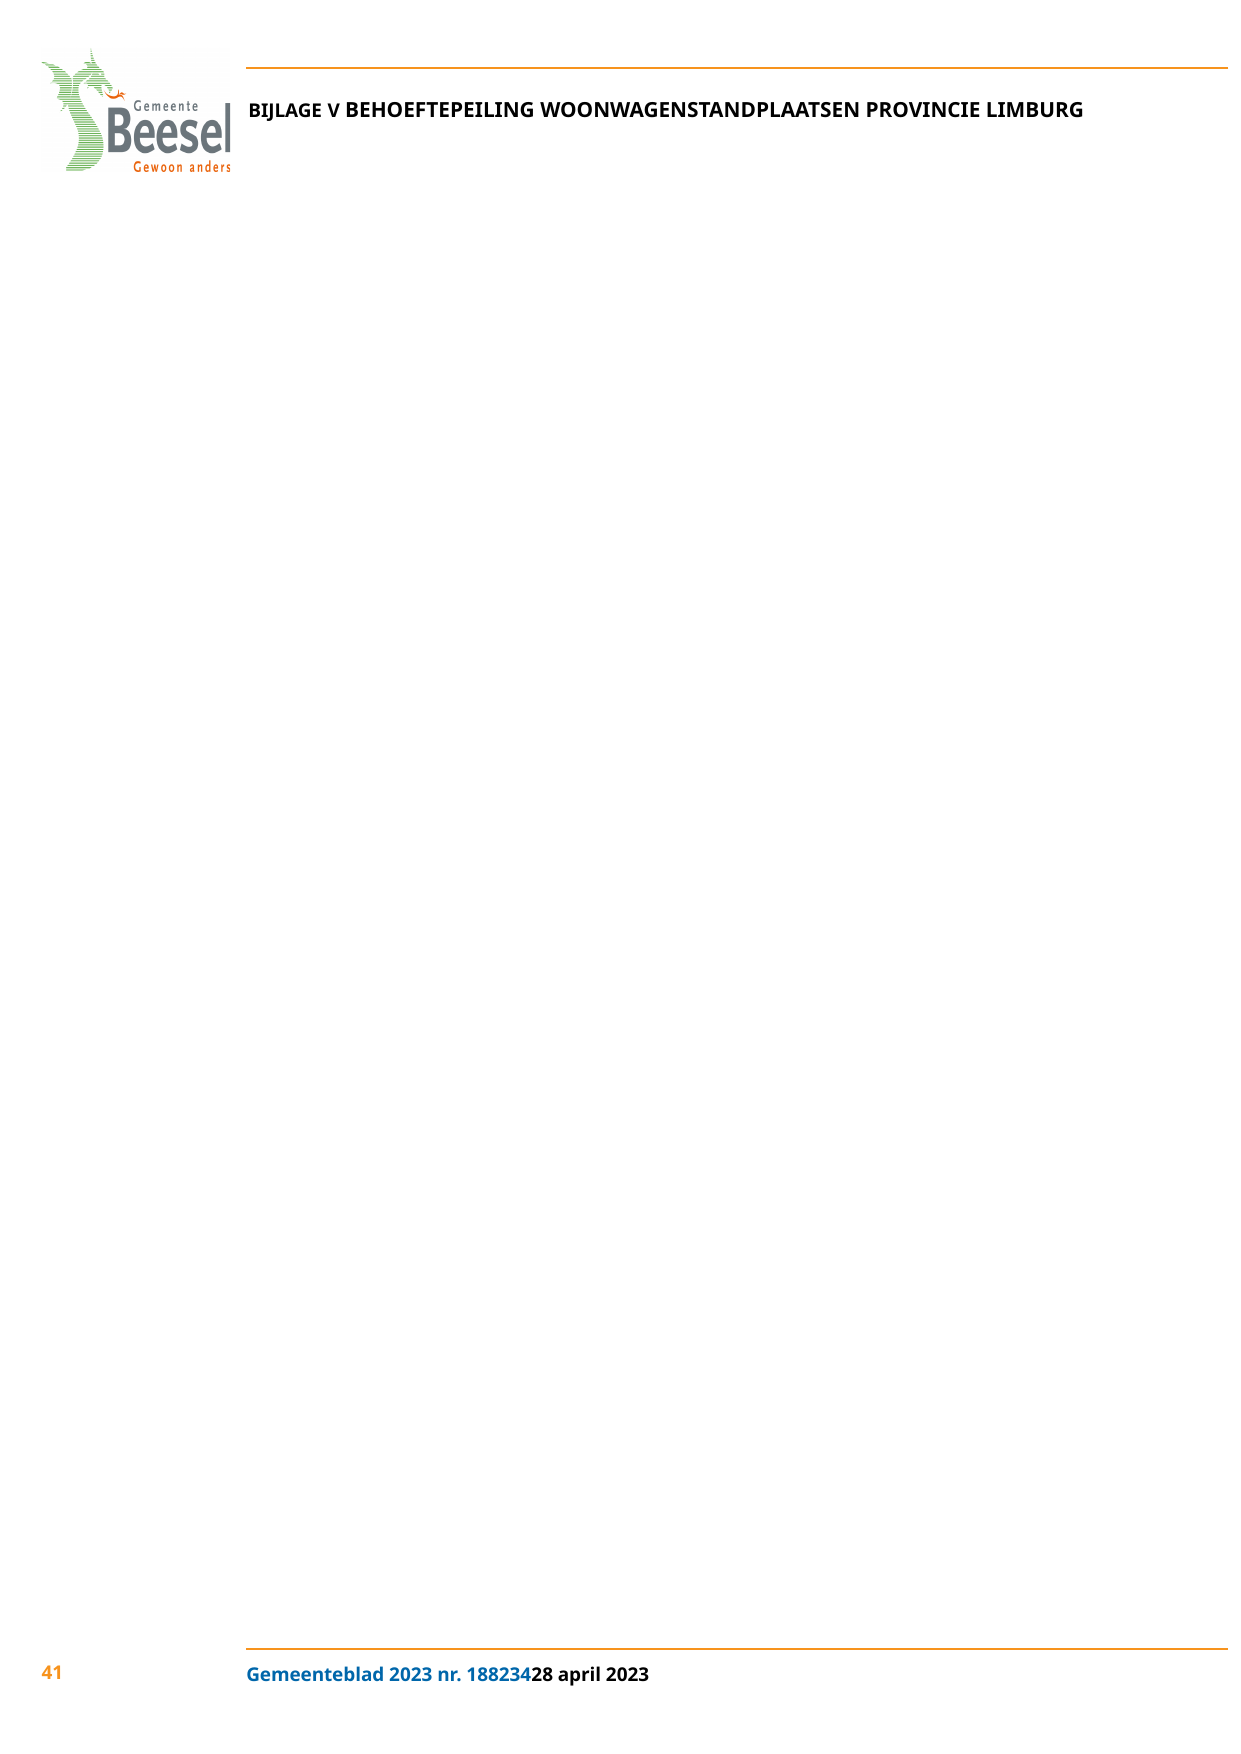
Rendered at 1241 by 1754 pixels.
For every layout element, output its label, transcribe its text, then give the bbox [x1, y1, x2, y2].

picture [41, 47, 231, 172]
text BIJLAGE V BEHOEFTEPEILING WOONWAGENSTANDPLAATSEN PROVINCIE LIMBURG [248, 95, 1152, 123]
